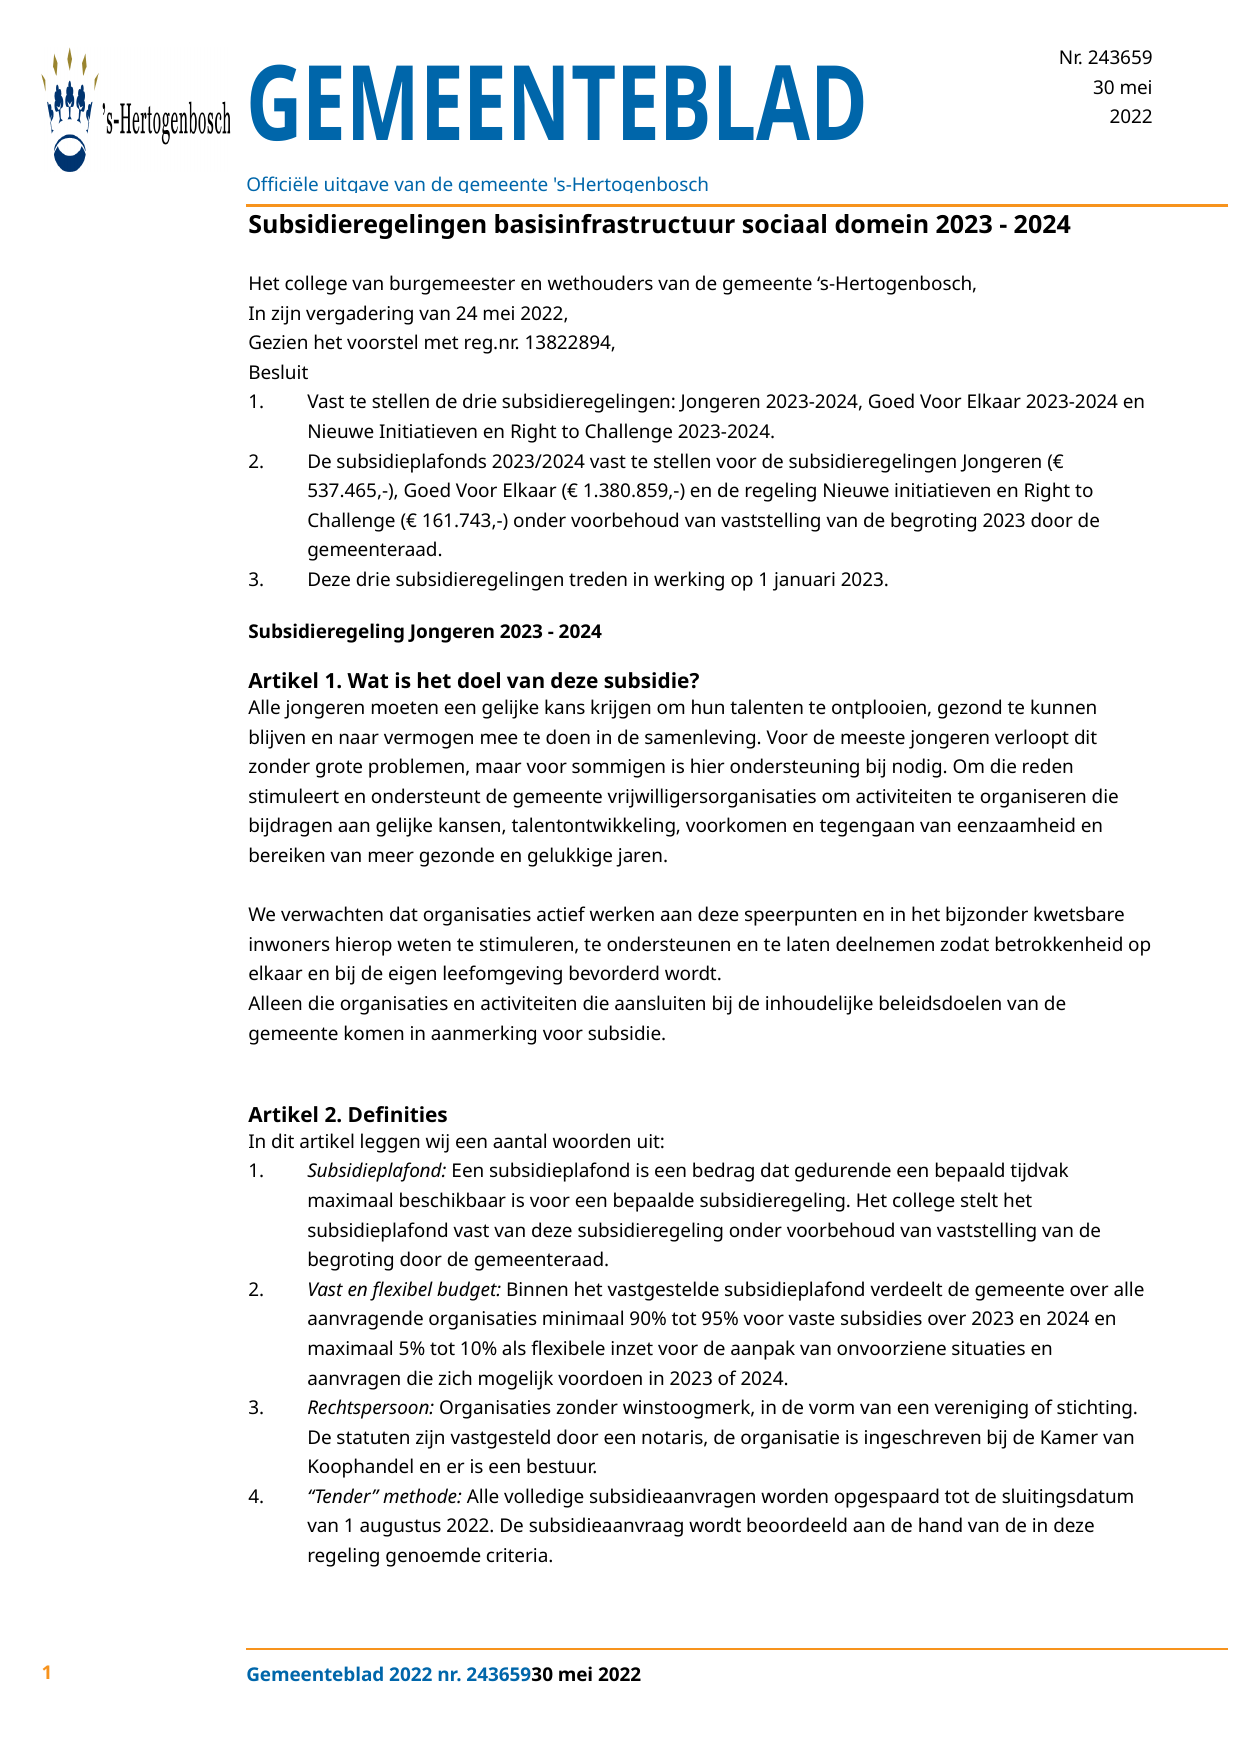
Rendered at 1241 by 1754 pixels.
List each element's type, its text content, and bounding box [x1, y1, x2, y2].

text Alleen die organisaties en activiteiten die aansluiten bij de inhoudelijke beleidsdoelen van de gemeente komen in aanmerking voor subsidie. [248, 990, 1152, 1045]
list “Tender” methode: Alle volledige subsidieaanvragen worden opgespaard tot de sluitingsdatum van 1 augustus 2022. De subsidieaanvraag wordt beoordeeld aan de hand van de in deze regeling genoemde criteria. [248, 1483, 1152, 1568]
picture [41, 47, 231, 172]
text In dit artikel leggen wij een aantal woorden uit: [248, 1128, 1152, 1154]
list De subsidieplafonds 2023/2024 vast te stellen voor de subsidieregelingen Jongeren (€ 537.465,-), Goed Voor Elkaar (€ 1.380.859,-) en de regeling Nieuwe initiatieven en Right to Challenge (€ 161.743,-) onder voorbehoud van vaststelling van de begroting 2023 door de gemeenteraad. [248, 448, 1152, 562]
text Het college van burgemeester en wethouders van de gemeente ‘s-Hertogenbosch, [248, 270, 1152, 296]
list Subsidieplafond: Een subsidieplafond is een bedrag dat gedurende een bepaald tijdvak maximaal beschikbaar is voor een bepaalde subsidieregeling. Het college stelt het subsidieplafond vast van deze subsidieregeling onder voorbehoud van vaststelling van de begroting door de gemeenteraad. [248, 1158, 1152, 1272]
text Subsidieregeling Jongeren 2023 - 2024 [248, 617, 1152, 645]
text Gezien het voorstel met reg.nr. 13822894, [248, 329, 1152, 355]
list Vast te stellen de drie subsidieregelingen: Jongeren 2023-2024, Goed Voor Elkaar 2023-2024 en Nieuwe Initiatieven en Right to Challenge 2023-2024. [248, 389, 1152, 444]
list Vast en flexibel budget: Binnen het vastgestelde subsidieplafond verdeelt de gemeente over alle aanvragende organisaties minimaal 90% tot 95% voor vaste subsidies over 2023 en 2024 en maximaal 5% tot 10% als flexibele inzet voor de aanpak van onvoorziene situaties en aanvragen die zich mogelijk voordoen in 2023 of 2024. [248, 1276, 1152, 1391]
list Rechtspersoon: Organisaties zonder winstoogmerk, in de vorm van een vereniging of stichting. De statuten zijn vastgesteld door een notaris, de organisatie is ingeschreven bij de Kamer van Koophandel en er is een bestuur. [248, 1394, 1152, 1479]
text Artikel 1. Wat is het doel van deze subsidie? [248, 666, 1152, 694]
text Besluit [248, 359, 1152, 385]
text Artikel 2. Definities [248, 1100, 1152, 1128]
text Alle jongeren moeten een gelijke kans krijgen om hun talenten te ontplooien, gezond te kunnen blijven en naar vermogen mee te doen in de samenleving. Voor de meeste jongeren verloopt dit zonder grote problemen, maar voor sommigen is hier ondersteuning bij nodig. Om die reden stimuleert en ondersteunt de gemeente vrijwilligersorganisaties om activiteiten te organiseren die bijdragen aan gelijke kansen, talentontwikkeling, voorkomen en tegengaan van eenzaamheid en bereiken van meer gezonde en gelukkige jaren. [248, 694, 1152, 868]
text In zijn vergadering van 24 mei 2022, [248, 300, 1152, 326]
list Deze drie subsidieregelingen treden in werking op 1 januari 2023. [248, 566, 1152, 592]
text Subsidieregelingen basisinfrastructuur sociaal domein 2023 - 2024 [248, 207, 1152, 241]
text We verwachten dat organisaties actief werken aan deze speerpunten en in het bijzonder kwetsbare inwoners hierop weten te stimuleren, te ondersteunen en te laten deelnemen zodat betrokkenheid op elkaar en bij de eigen leefomgeving bevorderd wordt. [248, 901, 1152, 986]
